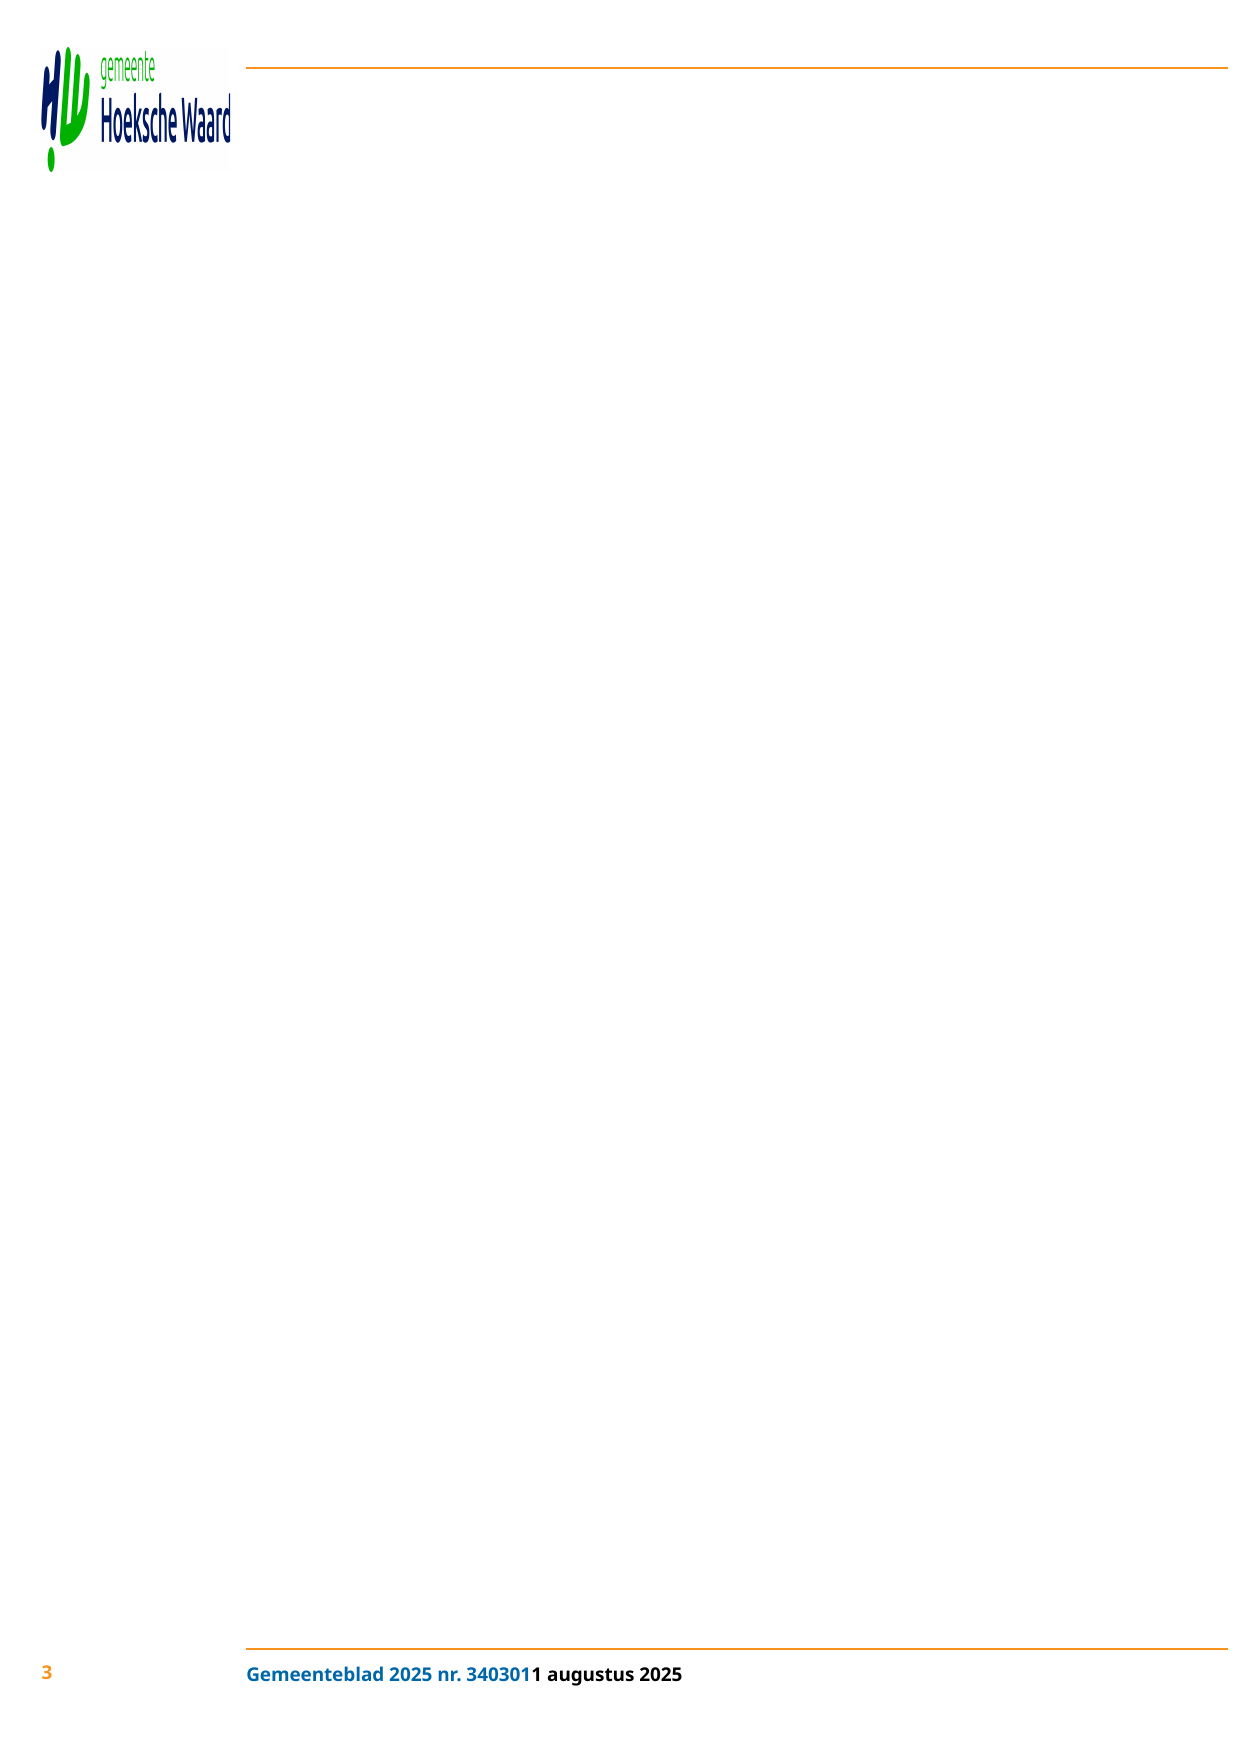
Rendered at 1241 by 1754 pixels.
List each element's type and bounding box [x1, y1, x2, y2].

picture [41, 47, 231, 172]
